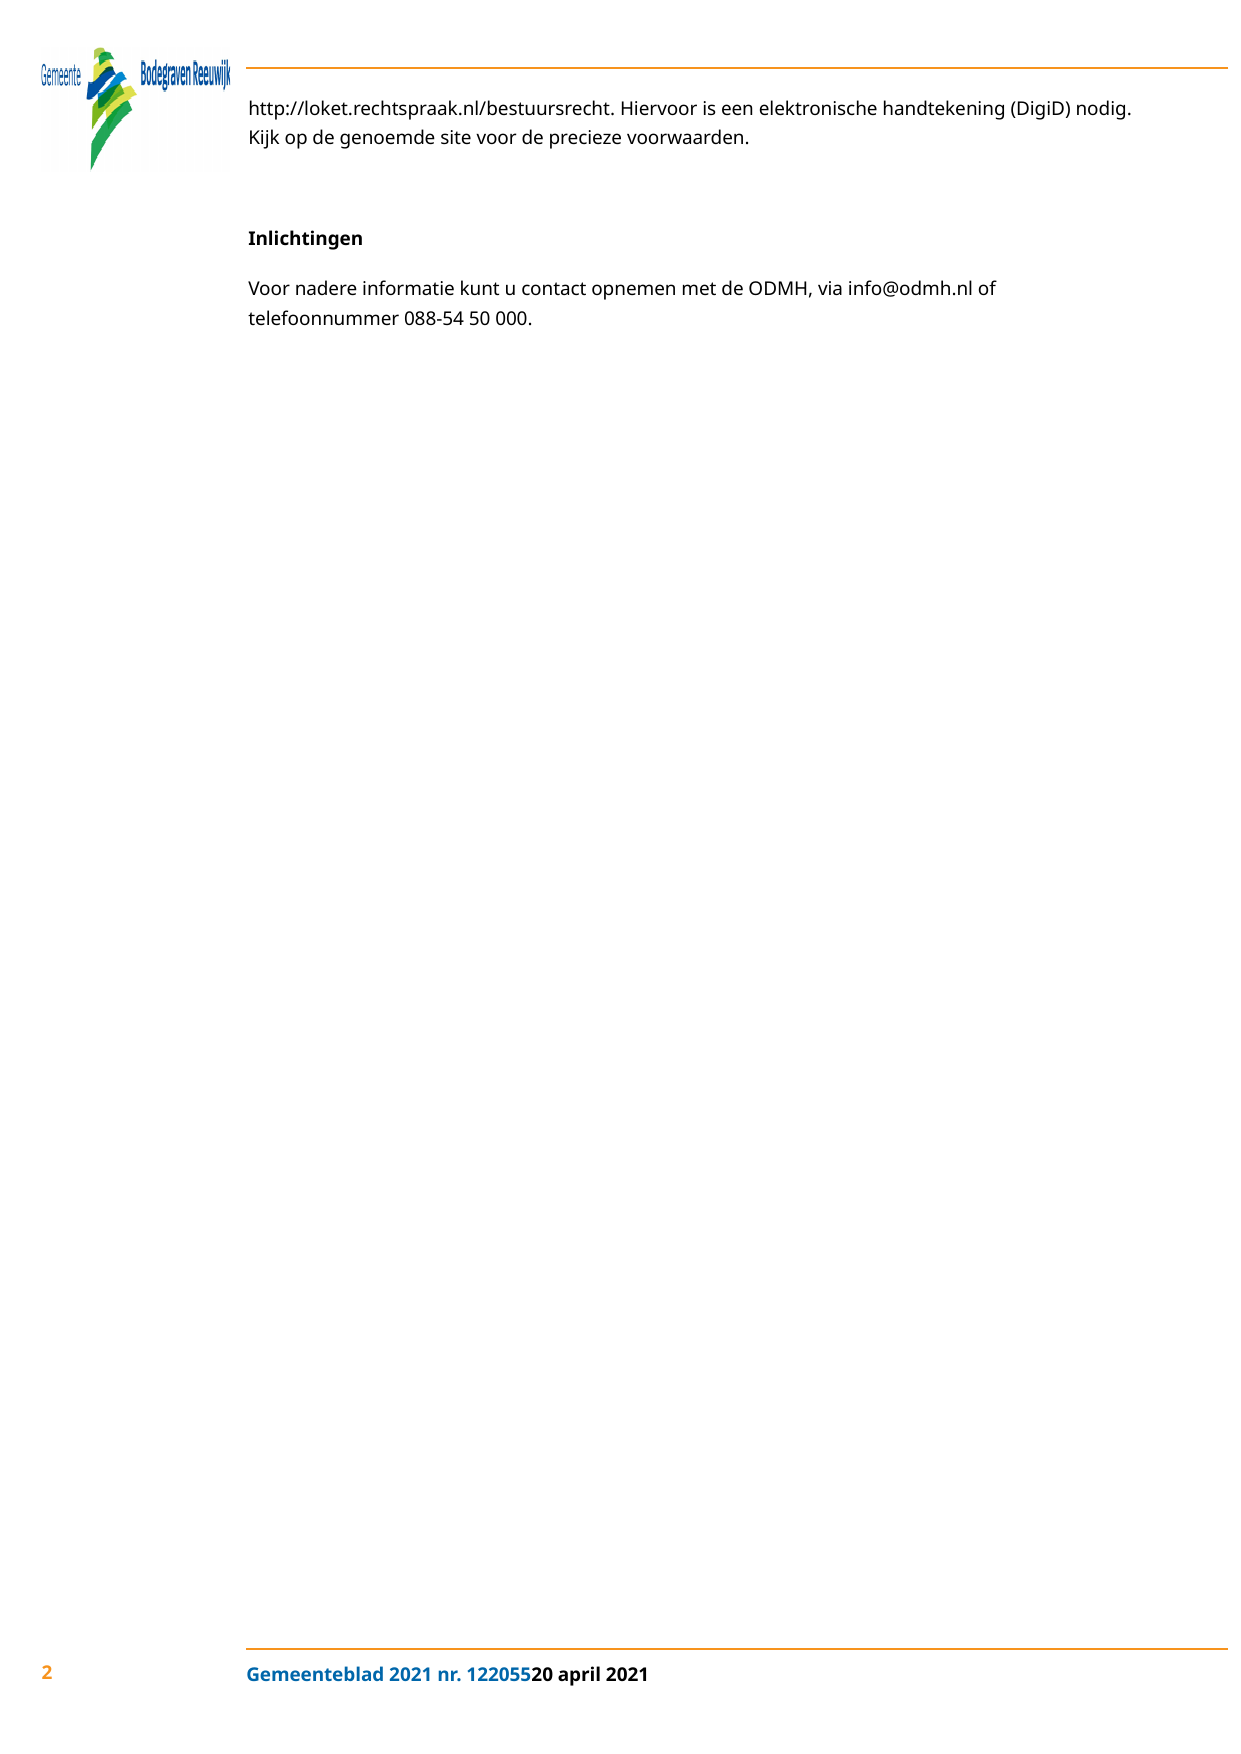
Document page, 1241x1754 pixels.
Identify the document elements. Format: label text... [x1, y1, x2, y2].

text Inlichtingen [248, 225, 1152, 251]
picture [41, 47, 231, 172]
text http://loket.rechtspraak.nl/bestuursrecht. Hiervoor is een elektronische handtekening (DigiD) nodig. Kijk op de genoemde site voor de precieze voorwaarden. [248, 95, 1152, 150]
text Voor nadere informatie kunt u contact opnemen met de ODMH, via info@odmh.nl of telefoonnummer 088-54 50 000. [248, 276, 1152, 331]
